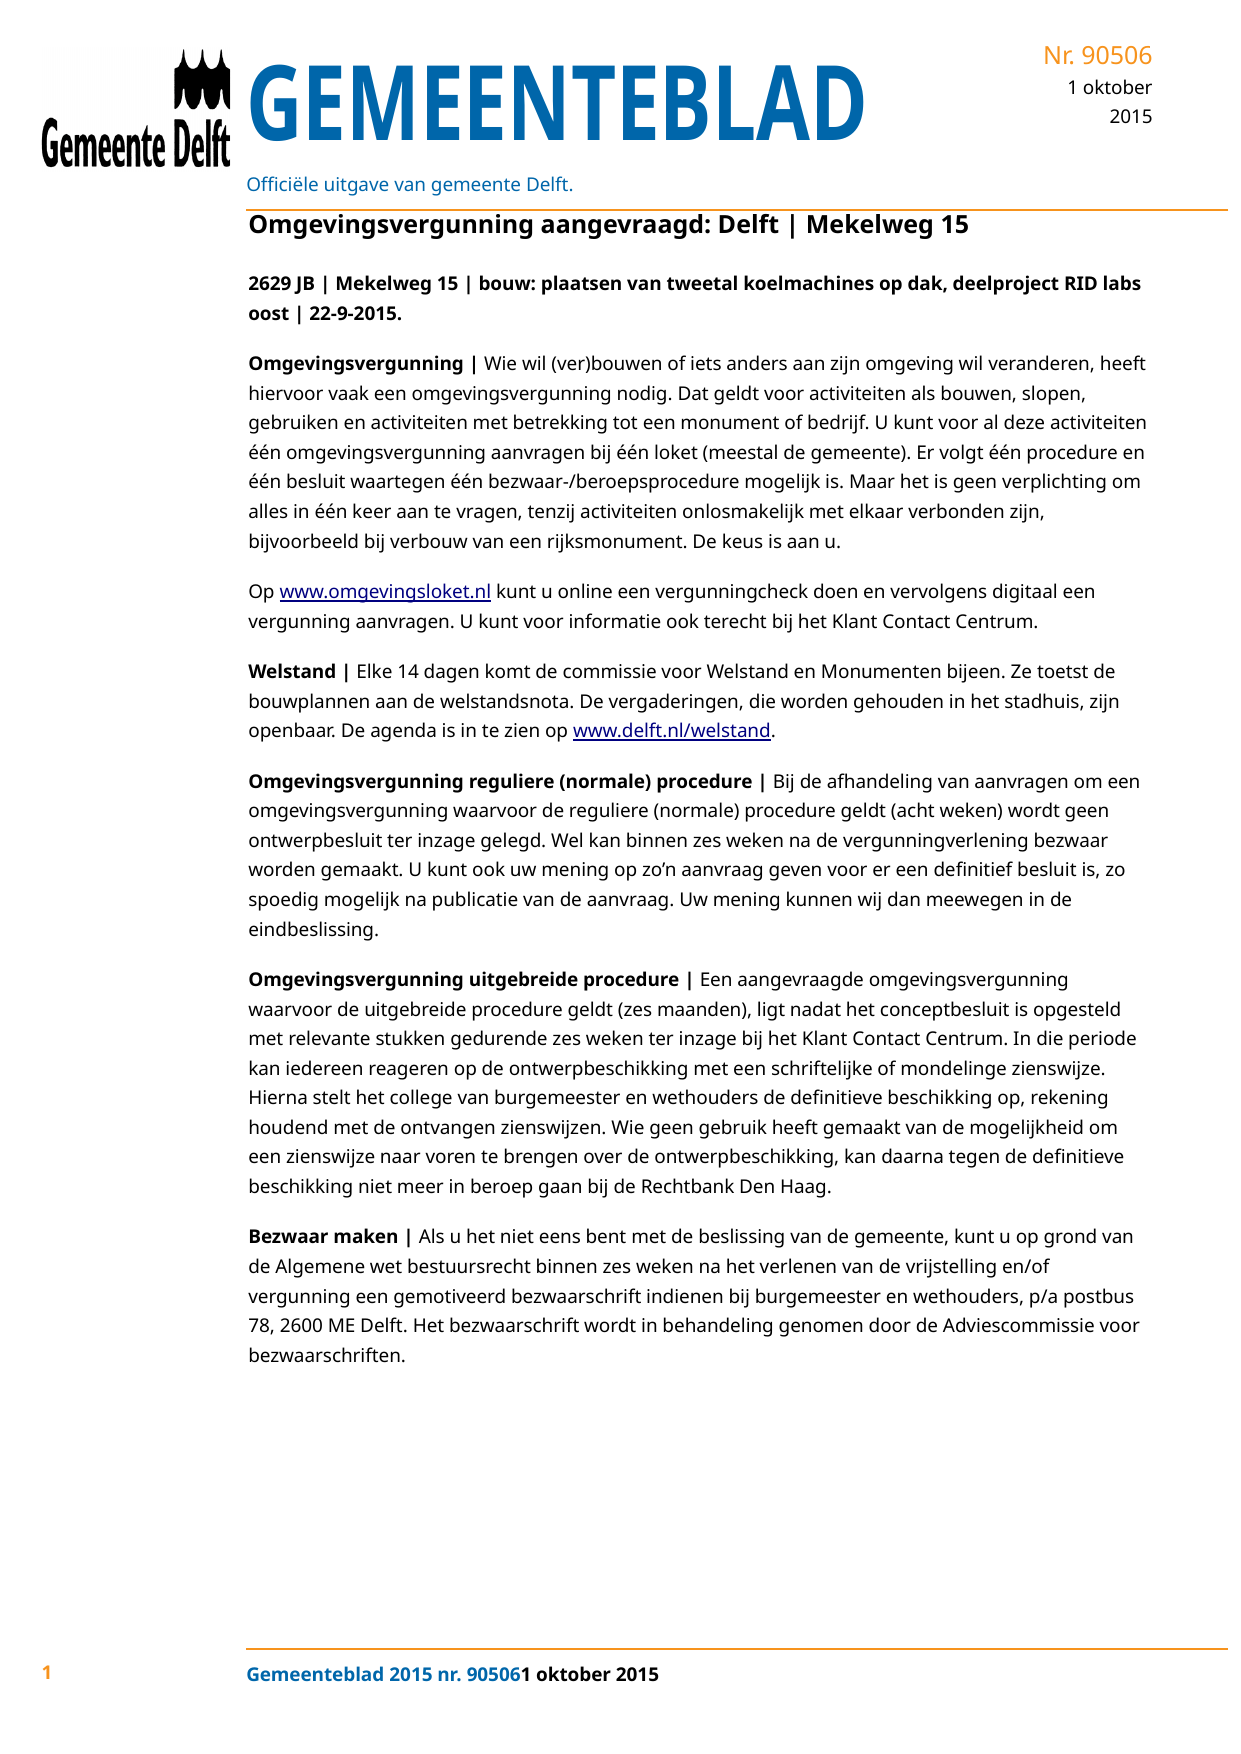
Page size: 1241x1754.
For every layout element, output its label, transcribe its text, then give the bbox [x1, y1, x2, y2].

text Welstand | Elke 14 dagen komt de commissie voor Welstand en Monumenten bijeen. Ze toetst de bouwplannen aan de welstandsnota. De vergaderingen, die worden gehouden in het stadhuis, zijn openbaar. De agenda is in te zien op www.delft.nl/welstand. [248, 658, 1152, 743]
text Op www.omgevingsloket.nl kunt u online een vergunningcheck doen en vervolgens digitaal een vergunning aanvragen. U kunt voor informatie ook terecht bij het Klant Contact Centrum. [248, 578, 1152, 633]
text 2629 JB | Mekelweg 15 | bouw: plaatsen van tweetal koelmachines op dak, deelproject RID labs oost | 22-9-2015. [248, 270, 1152, 326]
text Omgevingsvergunning aangevraagd: Delft | Mekelweg 15 [248, 211, 1152, 241]
text Omgevingsvergunning uitgebreide procedure | Een aangevraagde omgevingsvergunning waarvoor de uitgebreide procedure geldt (zes maanden), ligt nadat het conceptbesluit is opgesteld met relevante stukken gedurende zes weken ter inzage bij het Klant Contact Centrum. In die periode kan iedereen reageren op de ontwerpbeschikking met een schriftelijke of mondelinge zienswijze. Hierna stelt het college van burgemeester en wethouders de definitieve beschikking op, rekening houdend met de ontvangen zienswijzen. Wie geen gebruik heeft gemaakt van de mogelijkheid om een zienswijze naar voren te brengen over de ontwerpbeschikking, kan daarna tegen de definitieve beschikking niet meer in beroep gaan bij de Rechtbank Den Haag. [248, 966, 1152, 1199]
text Bezwaar maken | Als u het niet eens bent met de beslissing van de gemeente, kunt u op grond van de Algemene wet bestuursrecht binnen zes weken na het verlenen van de vrijstelling en/of vergunning een gemotiveerd bezwaarschrift indienen bij burgemeester en wethouders, p/a postbus 78, 2600 ME Delft. Het bezwaarschrift wordt in behandeling genomen door de Adviescommissie voor bezwaarschriften. [248, 1224, 1152, 1368]
picture [41, 47, 231, 172]
text Omgevingsvergunning | Wie wil (ver)bouwen of iets anders aan zijn omgeving wil veranderen, heeft hiervoor vaak een omgevingsvergunning nodig. Dat geldt voor activiteiten als bouwen, slopen, gebruiken en activiteiten met betrekking tot een monument of bedrijf. U kunt voor al deze activiteiten één omgevingsvergunning aanvragen bij één loket (meestal de gemeente). Er volgt één procedure en één besluit waartegen één bezwaar-/beroepsprocedure mogelijk is. Maar het is geen verplichting om alles in één keer aan te vragen, tenzij activiteiten onlosmakelijk met elkaar verbonden zijn, bijvoorbeeld bij verbouw van een rijksmonument. De keus is aan u. [248, 350, 1152, 553]
text Omgevingsvergunning reguliere (normale) procedure | Bij de afhandeling van aanvragen om een omgevingsvergunning waarvoor de reguliere (normale) procedure geldt (acht weken) wordt geen ontwerpbesluit ter inzage gelegd. Wel kan binnen zes weken na de vergunningverlening bezwaar worden gemaakt. U kunt ook uw mening op zo’n aanvraag geven voor er een definitief besluit is, zo spoedig mogelijk na publicatie van de aanvraag. Uw mening kunnen wij dan meewegen in de eindbeslissing. [248, 768, 1152, 941]
